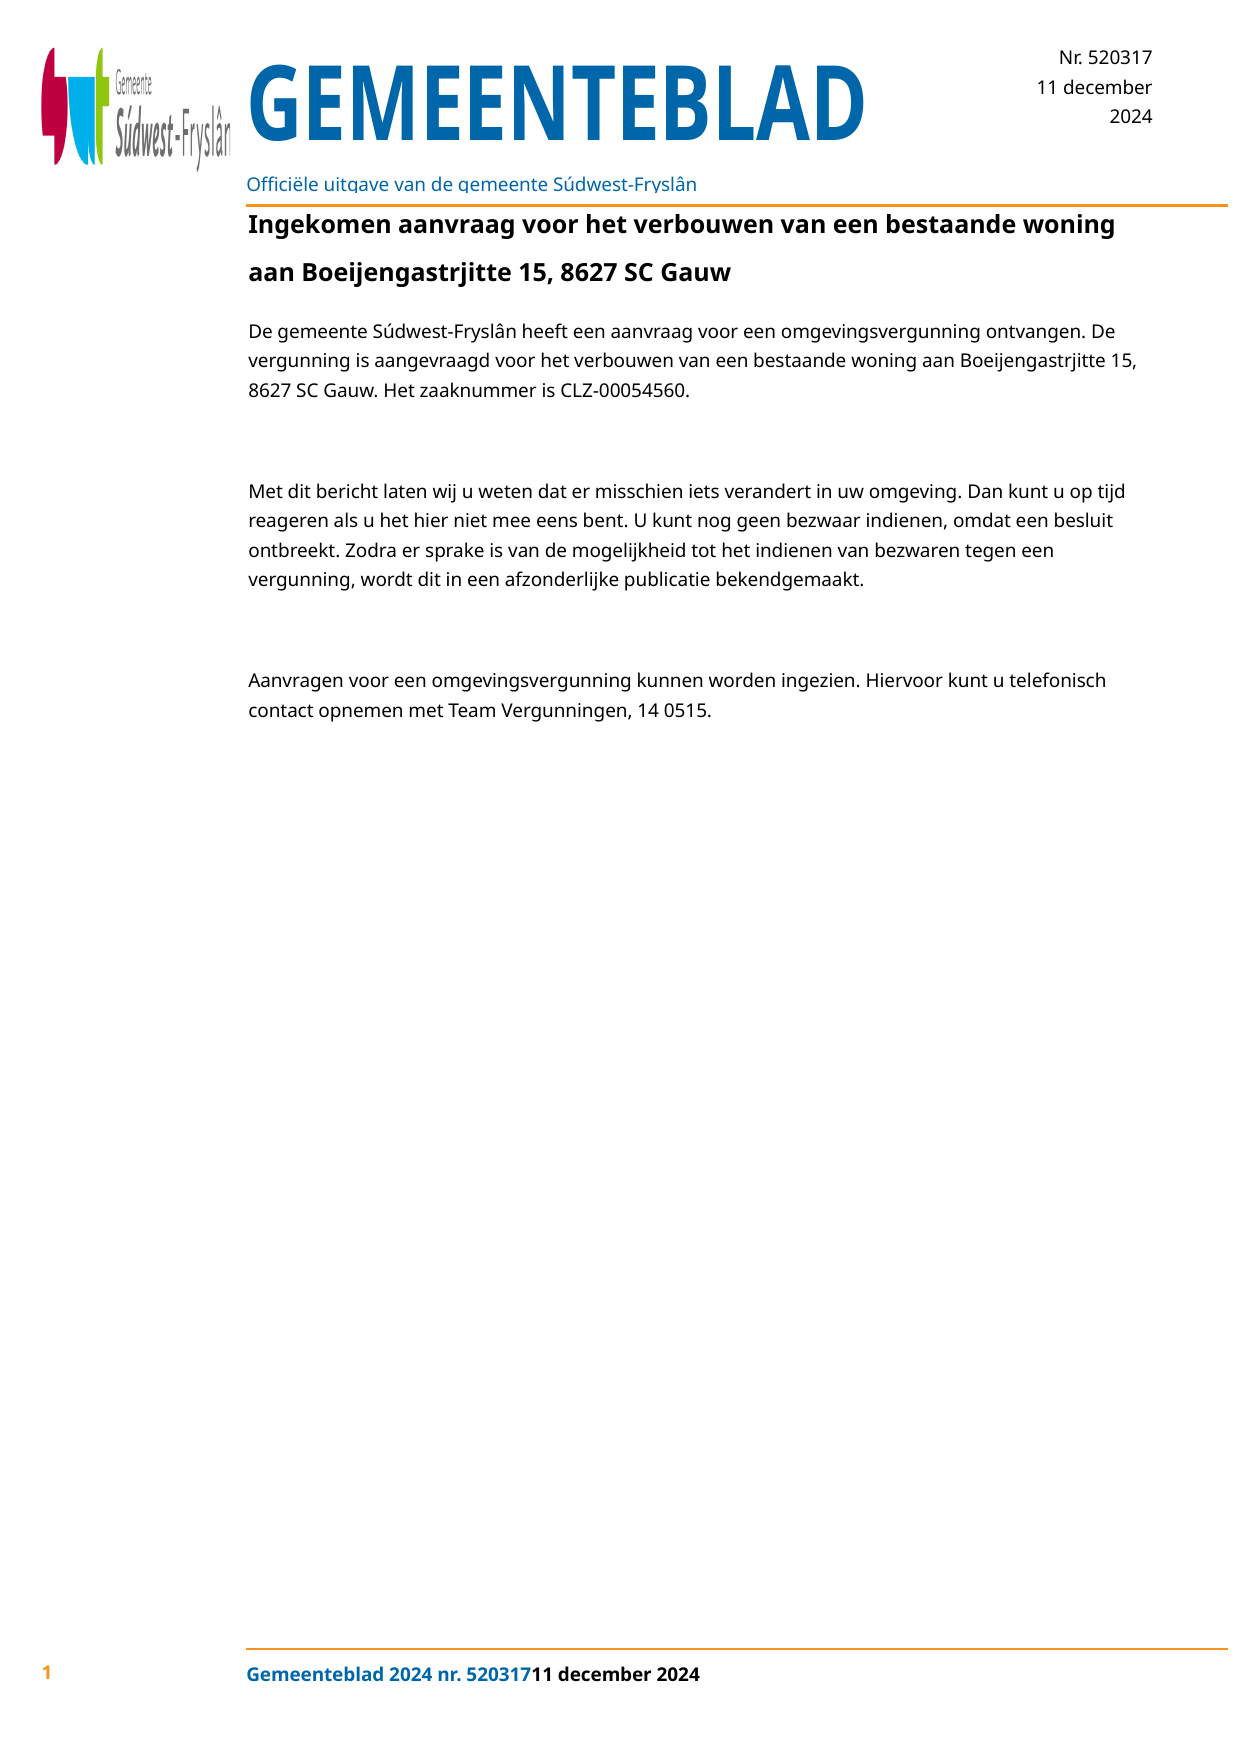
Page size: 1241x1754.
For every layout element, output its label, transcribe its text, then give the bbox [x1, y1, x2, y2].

text Ingekomen aanvraag voor het verbouwen van een bestaande woning aan Boeijengastrjitte 15, 8627 SC Gauw [248, 207, 1152, 288]
picture [41, 47, 231, 172]
text De gemeente Súdwest-Fryslân heeft een aanvraag voor een omgevingsvergunning ontvangen. De vergunning is aangevraagd voor het verbouwen van een bestaande woning aan Boeijengastrjitte 15, 8627 SC Gauw. Het zaaknummer is CLZ-00054560. [248, 318, 1152, 403]
text Aanvragen voor een omgevingsvergunning kunnen worden ingezien. Hiervoor kunt u telefonisch contact opnemen met Team Vergunningen, 14 0515. [248, 667, 1152, 723]
text Met dit bericht laten wij u weten dat er misschien iets verandert in uw omgeving. Dan kunt u op tijd reageren als u het hier niet mee eens bent. U kunt nog geen bezwaar indienen, omdat een besluit ontbreekt. Zodra er sprake is van de mogelijkheid tot het indienen van bezwaren tegen een vergunning, wordt dit in een afzonderlijke publicatie bekendgemaakt. [248, 478, 1152, 592]
